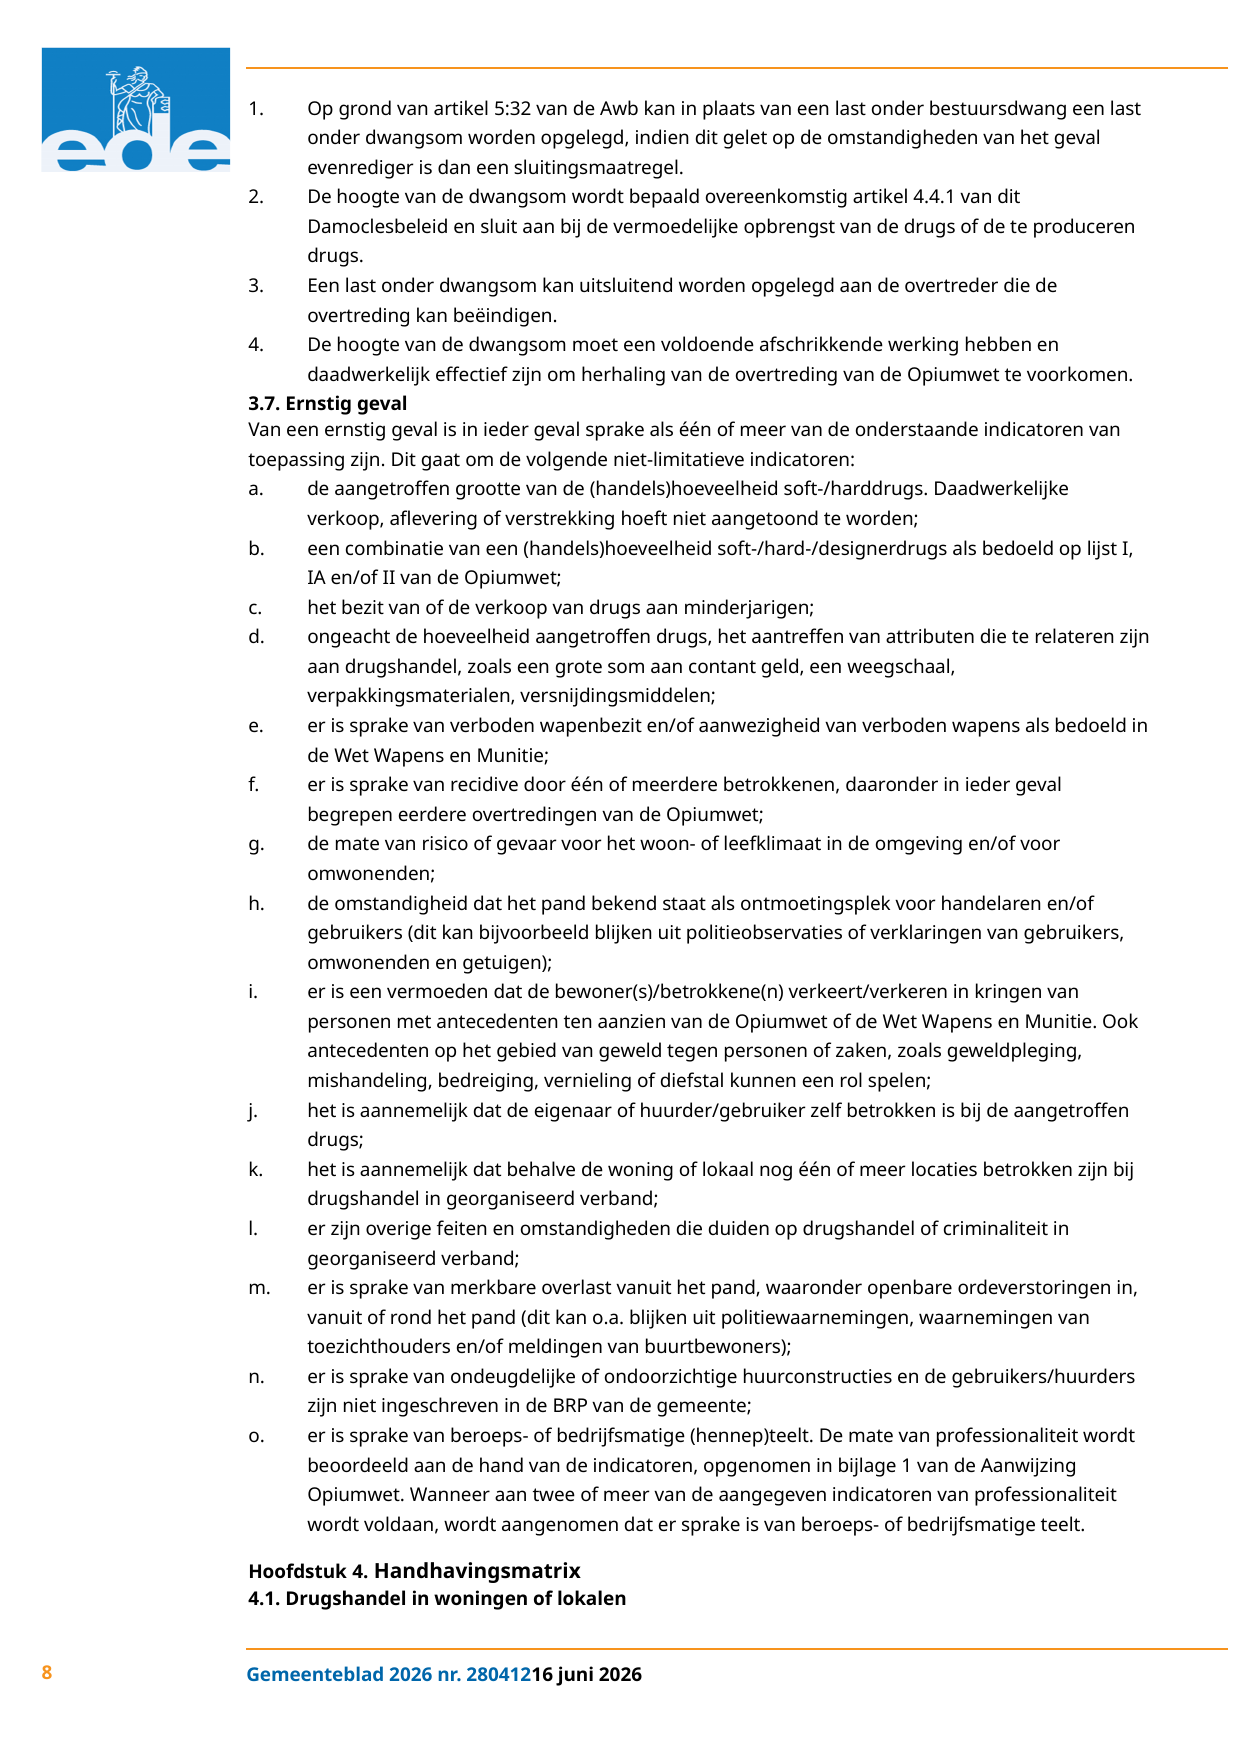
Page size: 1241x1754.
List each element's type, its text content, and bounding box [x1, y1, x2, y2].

list er is sprake van beroeps- of bedrijfsmatige (hennep)teelt. De mate van professionaliteit wordt beoordeeld aan de hand van de indicatoren, opgenomen in bijlage 1 van de Aanwijzing Opiumwet. Wanneer aan twee of meer van de aangegeven indicatoren van professionaliteit wordt voldaan, wordt aangenomen dat er sprake is van beroeps- of bedrijfsmatige teelt. [248, 1422, 1152, 1537]
picture [41, 47, 231, 172]
list De hoogte van de dwangsom moet een voldoende afschrikkende werking hebben en daadwerkelijk effectief zijn om herhaling van de overtreding van de Opiumwet te voorkomen. [248, 331, 1152, 387]
list ongeacht de hoeveelheid aangetroffen drugs, het aantreffen van attributen die te relateren zijn aan drugshandel, zoals een grote som aan contant geld, een weegschaal, verpakkingsmaterialen, versnijdingsmiddelen; [248, 623, 1152, 708]
list de omstandigheid dat het pand bekend staat als ontmoetingsplek voor handelaren en/of gebruikers (dit kan bijvoorbeeld blijken uit politieobservaties of verklaringen van gebruikers, omwonenden en getuigen); [248, 890, 1152, 974]
list er is sprake van ondeugdelijke of ondoorzichtige huurconstructies en de gebruikers/huurders zijn niet ingeschreven in de BRP van de gemeente; [248, 1363, 1152, 1418]
text 4.1. Drugshandel in woningen of lokalen [248, 1585, 1152, 1611]
list het is aannemelijk dat behalve de woning of lokaal nog één of meer locaties betrokken zijn bij drugshandel in georganiseerd verband; [248, 1156, 1152, 1211]
list Een last onder dwangsom kan uitsluitend worden opgelegd aan de overtreder die de overtreding kan beëindigen. [248, 272, 1152, 328]
list een combinatie van een (handels)hoeveelheid soft-/hard-/designerdrugs als bedoeld op lijst I, IA en/of II van de Opiumwet; [248, 535, 1152, 590]
list er zijn overige feiten en omstandigheden die duiden op drugshandel of criminaliteit in georganiseerd verband; [248, 1215, 1152, 1270]
list er is sprake van recidive door één of meerdere betrokkenen, daaronder in ieder geval begrepen eerdere overtredingen van de Opiumwet; [248, 771, 1152, 827]
list de mate van risico of gevaar voor het woon- of leefklimaat in de omgeving en/of voor omwonenden; [248, 831, 1152, 886]
list er is een vermoeden dat de bewoner(s)/betrokkene(n) verkeert/verkeren in kringen van personen met antecedenten ten aanzien van de Opiumwet of de Wet Wapens en Munitie. Ook antecedenten op het gebied van geweld tegen personen of zaken, zoals geweldpleging, mishandeling, bedreiging, vernieling of diefstal kunnen een rol spelen; [248, 978, 1152, 1093]
list Op grond van artikel 5:32 van de Awb kan in plaats van een last onder bestuursdwang een last onder dwangsom worden opgelegd, indien dit gelet op de omstandigheden van het geval evenrediger is dan een sluitingsmaatregel. [248, 95, 1152, 180]
text 3.7. Ernstig geval [248, 391, 1152, 416]
text Van een ernstig geval is in ieder geval sprake als één of meer van de onderstaande indicatoren van toepassing zijn. Dit gaat om de volgende niet-limitatieve indicatoren: [248, 416, 1152, 472]
list er is sprake van verboden wapenbezit en/of aanwezigheid van verboden wapens als bedoeld in de Wet Wapens en Munitie; [248, 712, 1152, 767]
list het bezit van of de verkoop van drugs aan minderjarigen; [248, 594, 1152, 619]
list de aangetroffen grootte van de (handels)hoeveelheid soft-/harddrugs. Daadwerkelijke verkoop, aflevering of verstrekking hoeft niet aangetoond te worden; [248, 476, 1152, 531]
list De hoogte van de dwangsom wordt bepaald overeenkomstig artikel 4.4.1 van dit Damoclesbeleid en sluit aan bij de vermoedelijke opbrengst van de drugs of de te produceren drugs. [248, 183, 1152, 268]
list het is aannemelijk dat de eigenaar of huurder/gebruiker zelf betrokken is bij de aangetroffen drugs; [248, 1097, 1152, 1152]
text Hoofdstuk 4. Handhavingsmatrix [248, 1557, 1152, 1585]
list er is sprake van merkbare overlast vanuit het pand, waaronder openbare ordeverstoringen in, vanuit of rond het pand (dit kan o.a. blijken uit politiewaarnemingen, waarnemingen van toezichthouders en/of meldingen van buurtbewoners); [248, 1274, 1152, 1359]
